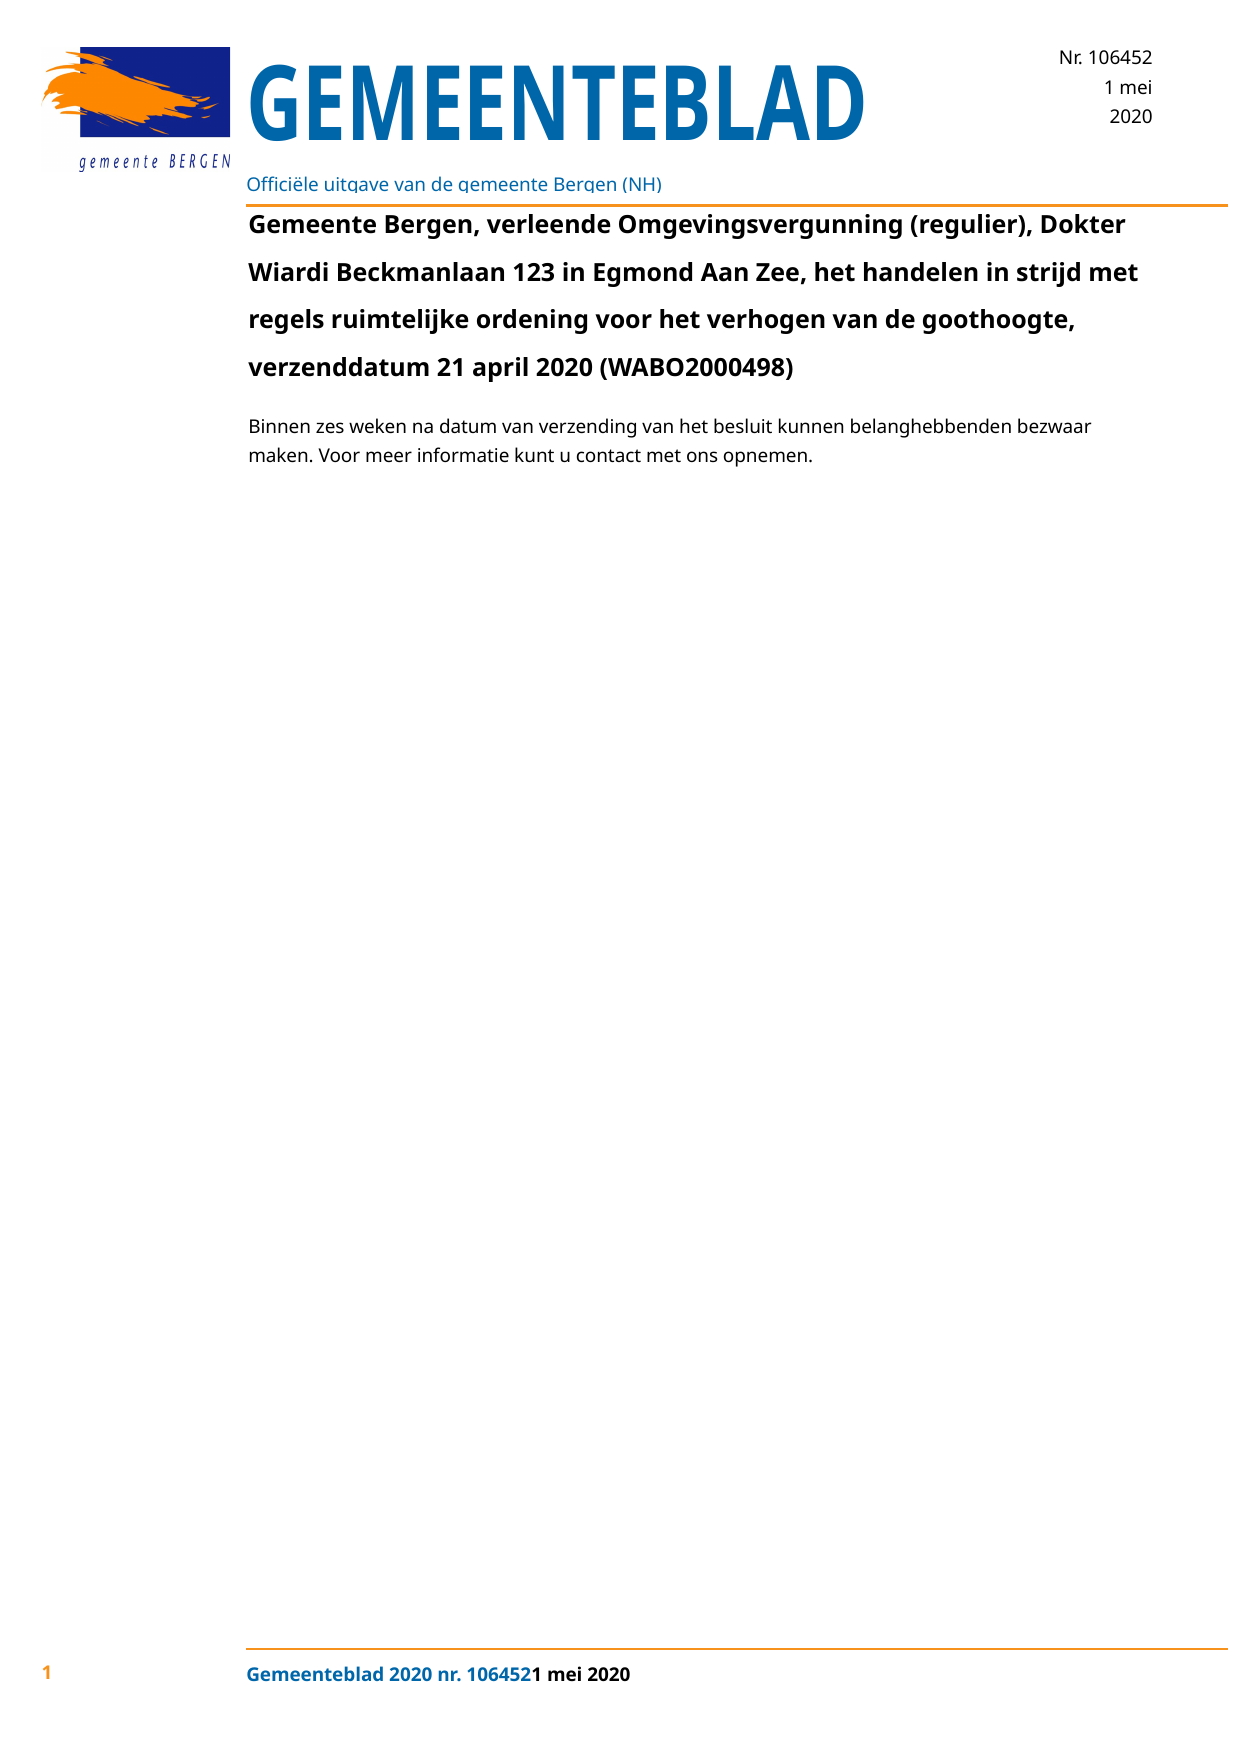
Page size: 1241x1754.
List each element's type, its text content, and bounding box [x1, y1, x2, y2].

text Gemeente Bergen, verleende Omgevingsvergunning (regulier), Dokter Wiardi Beckmanlaan 123 in Egmond Aan Zee, het handelen in strijd met regels ruimtelijke ordening voor het verhogen van de goothoogte, verzenddatum 21 april 2020 (WABO2000498) [248, 207, 1152, 384]
text Binnen zes weken na datum van verzending van het besluit kunnen belanghebbenden bezwaar maken. Voor meer informatie kunt u contact met ons opnemen. [248, 413, 1152, 468]
picture [41, 47, 231, 172]
